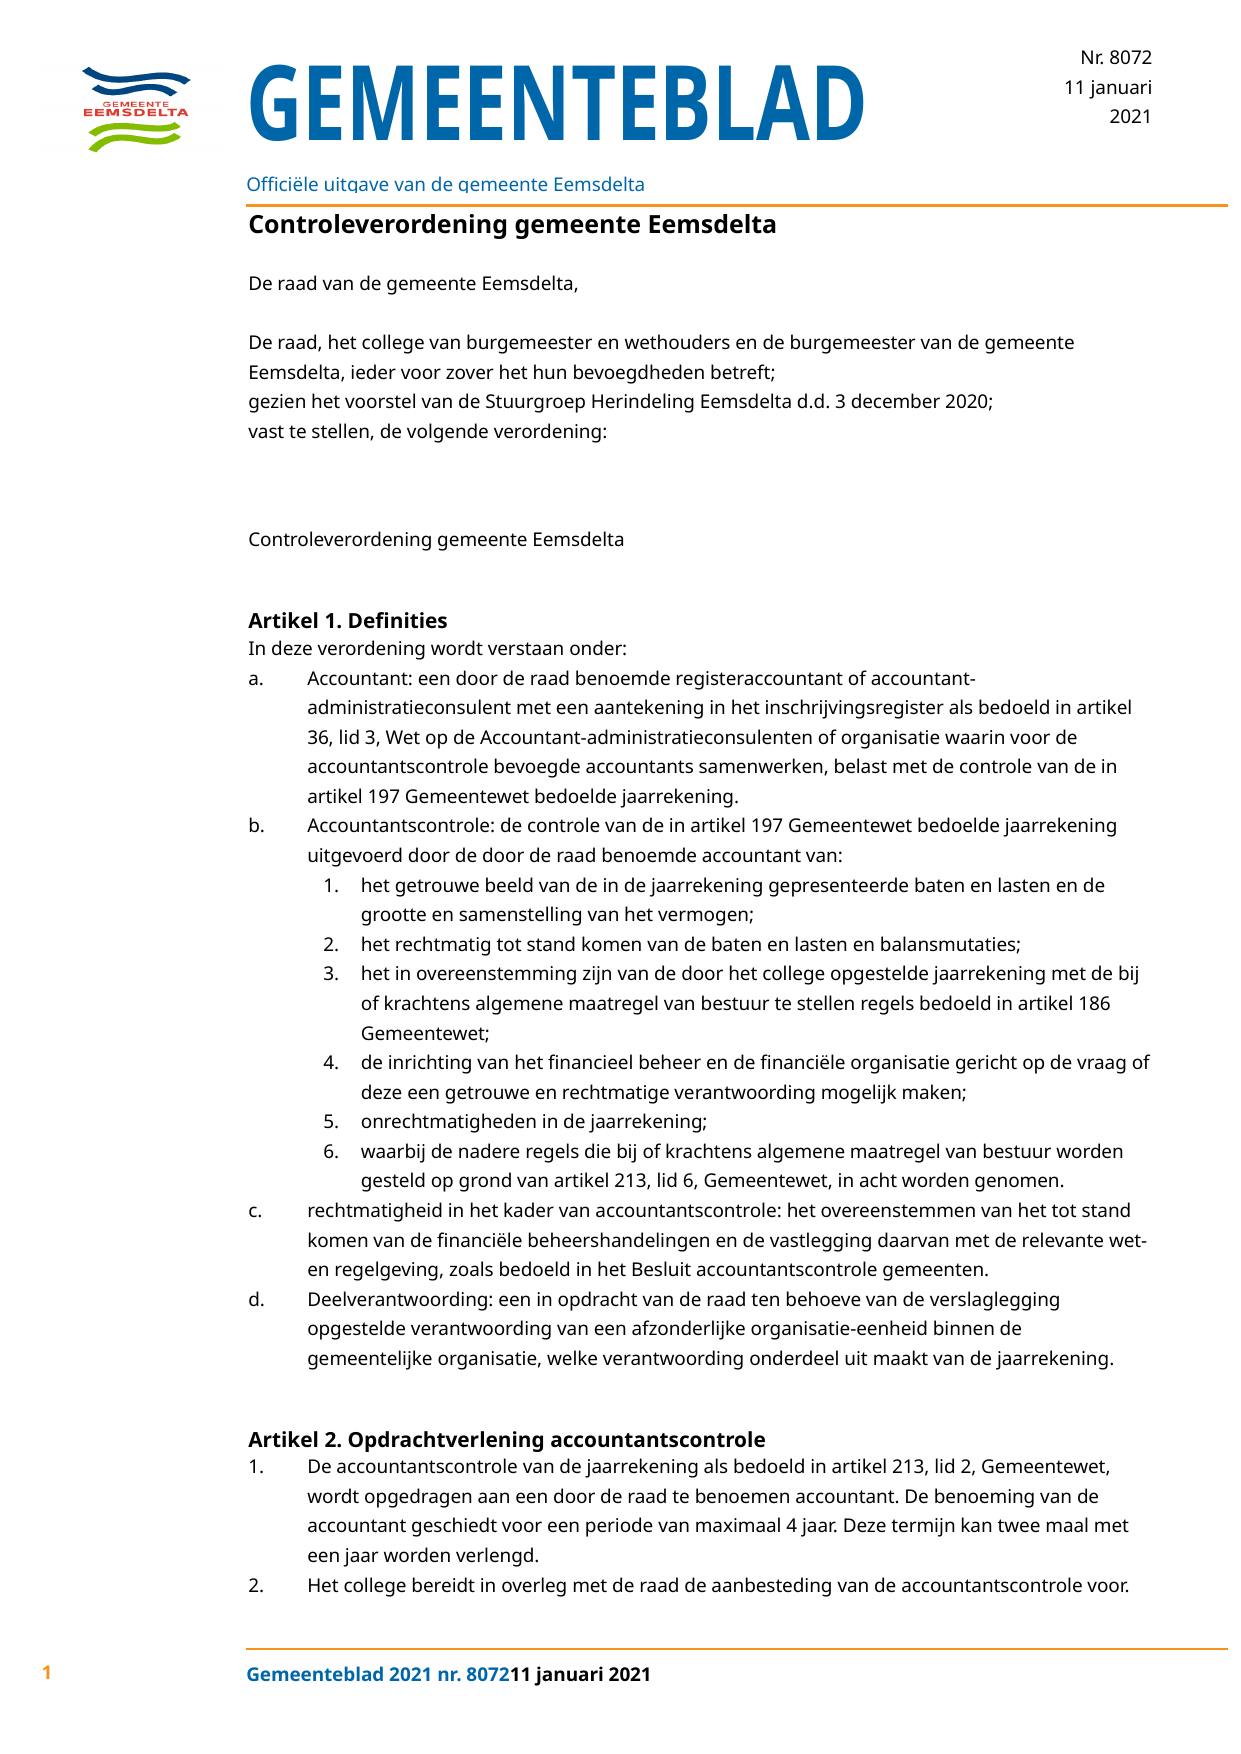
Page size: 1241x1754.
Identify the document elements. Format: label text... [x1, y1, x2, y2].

list Het college bereidt in overleg met de raad de aanbesteding van de accountantscontrole voor. [248, 1572, 1152, 1598]
list Accountant: een door de raad benoemde registeraccountant of accountant-administratieconsulent met een aantekening in het inschrijvingsregister als bedoeld in artikel 36, lid 3, Wet op de Accountant-administratieconsulenten of organisatie waarin voor de accountantscontrole bevoegde accountants samenwerken, belast met de controle van de in artikel 197 Gemeentewet bedoelde jaarrekening. [248, 665, 1152, 809]
text De raad, het college van burgemeester en wethouders en de burgemeester van de gemeente Eemsdelta, ieder voor zover het hun bevoegdheden betreft; [248, 329, 1152, 385]
text Artikel 1. Definities [248, 607, 1152, 635]
list het getrouwe beeld van de in de jaarrekening gepresenteerde baten en lasten en de grootte en samenstelling van het vermogen; [323, 872, 1152, 927]
text Artikel 2. Opdrachtverlening accountantscontrole [248, 1425, 1152, 1453]
picture [41, 47, 231, 172]
list waarbij de nadere regels die bij of krachtens algemene maatregel van bestuur worden gesteld op grond van artikel 213, lid 6, Gemeentewet, in acht worden genomen. [323, 1138, 1152, 1193]
list Accountantscontrole: de controle van de in artikel 197 Gemeentewet bedoelde jaarrekening uitgevoerd door de door de raad benoemde accountant van: [248, 813, 1152, 868]
list het rechtmatig tot stand komen van de baten en lasten en balansmutaties; [323, 931, 1152, 957]
list Deelverantwoording: een in opdracht van de raad ten behoeve van de verslaglegging opgestelde verantwoording van een afzonderlijke organisatie-eenheid binnen de gemeentelijke organisatie, welke verantwoording onderdeel uit maakt van de jaarrekening. [248, 1286, 1152, 1371]
text vast te stellen, de volgende verordening: [248, 418, 1152, 444]
list De accountantscontrole van de jaarrekening als bedoeld in artikel 213, lid 2, Gemeentewet, wordt opgedragen aan een door de raad te benoemen accountant. De benoeming van de accountant geschiedt voor een periode van maximaal 4 jaar. Deze termijn kan twee maal met een jaar worden verlengd. [248, 1453, 1152, 1568]
text In deze verordening wordt verstaan onder: [248, 635, 1152, 661]
text gezien het voorstel van de Stuurgroep Herindeling Eemsdelta d.d. 3 december 2020; [248, 389, 1152, 414]
list het in overeenstemming zijn van de door het college opgestelde jaarrekening met de bij of krachtens algemene maatregel van bestuur te stellen regels bedoeld in artikel 186 Gemeentewet; [323, 961, 1152, 1045]
list rechtmatigheid in het kader van accountantscontrole: het overeenstemmen van het tot stand komen van de financiële beheershandelingen en de vastlegging daarvan met de relevante wet- en regelgeving, zoals bedoeld in het Besluit accountantscontrole gemeenten. [248, 1197, 1152, 1282]
text De raad van de gemeente Eemsdelta, [248, 270, 1152, 296]
text Controleverordening gemeente Eemsdelta [248, 207, 1152, 241]
list onrechtmatigheden in de jaarrekening; [323, 1108, 1152, 1134]
list de inrichting van het financieel beheer en de financiële organisatie gericht op de vraag of deze een getrouwe en rechtmatige verantwoording mogelijk maken; [323, 1049, 1152, 1104]
text Controleverordening gemeente Eemsdelta [248, 527, 1152, 552]
